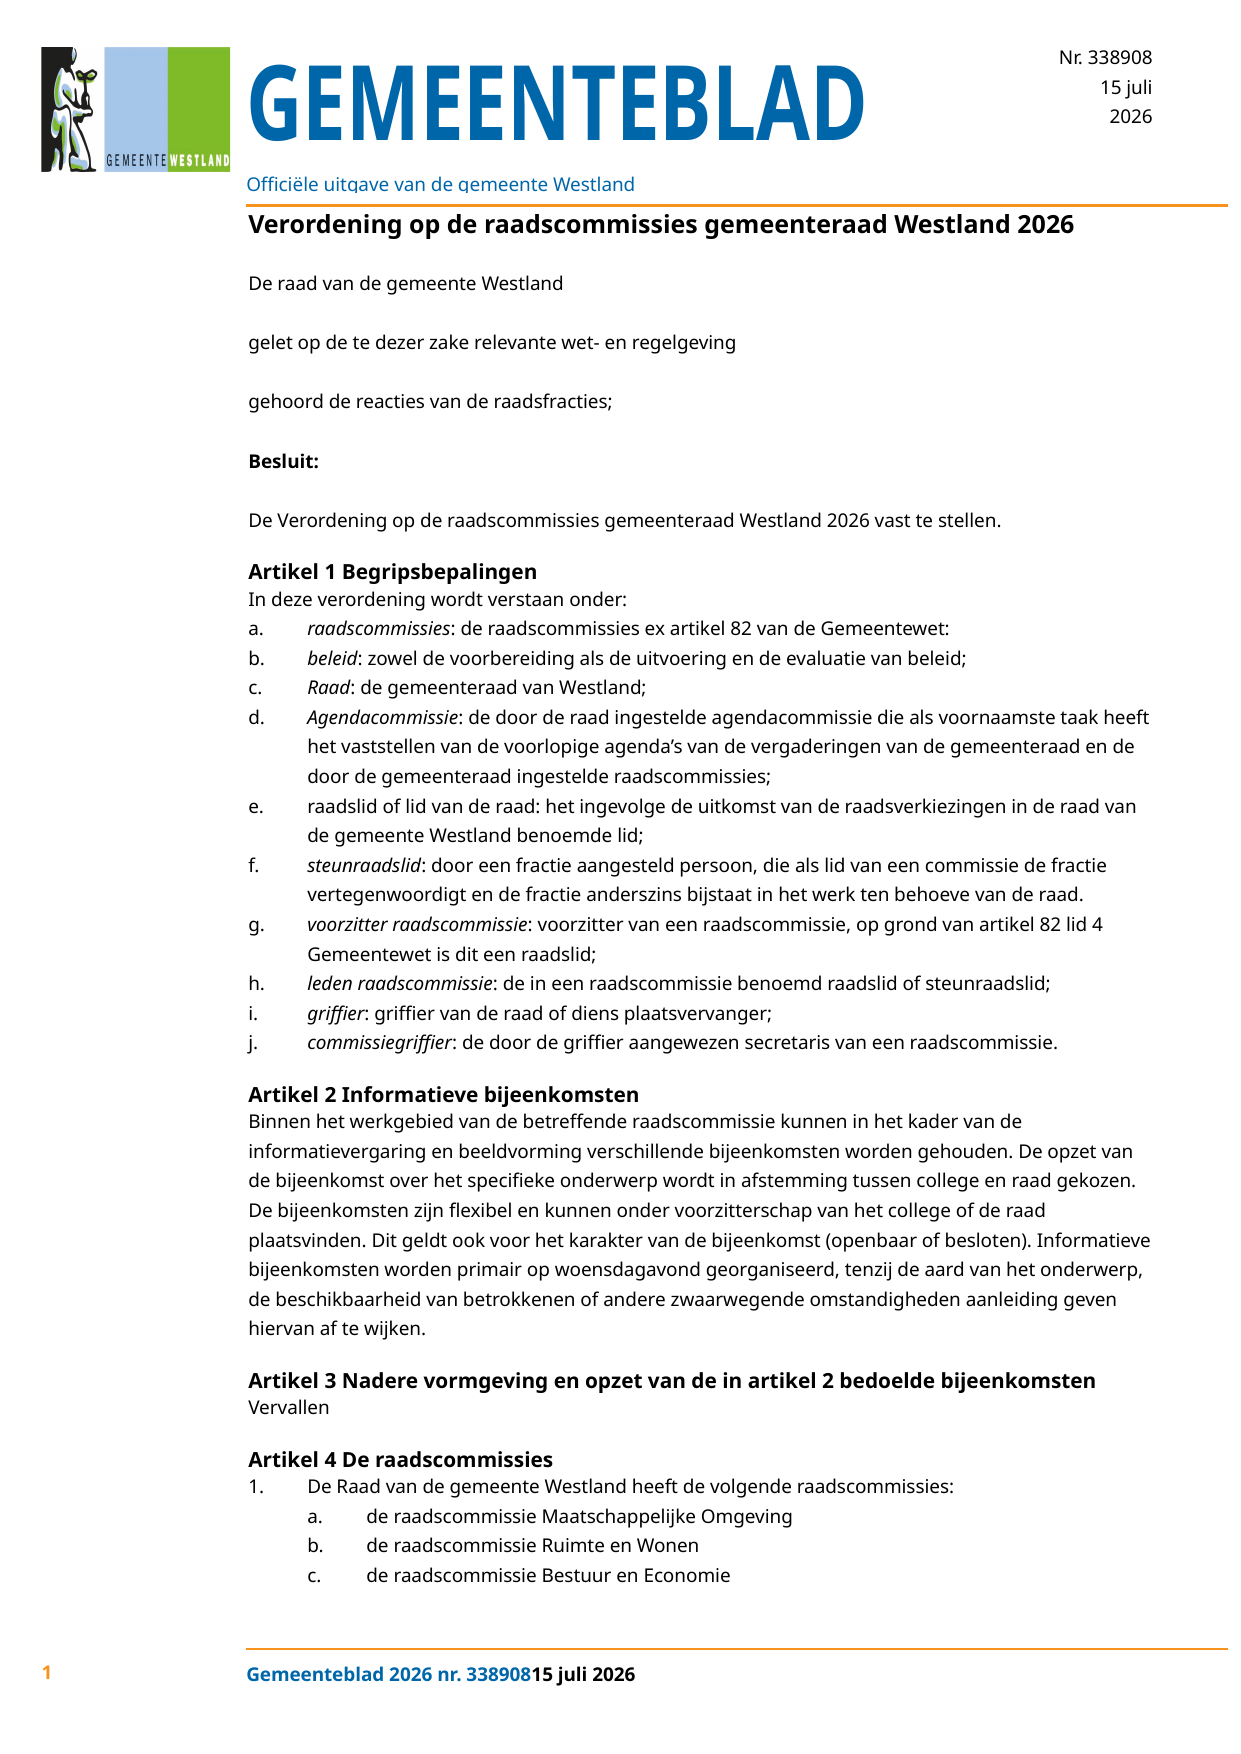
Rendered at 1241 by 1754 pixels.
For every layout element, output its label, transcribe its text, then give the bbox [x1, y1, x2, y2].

list commissiegriffier: de door de griffier aangewezen secretaris van een raadscommissie. [248, 1029, 1152, 1055]
text Artikel 1 Begripsbepalingen [248, 557, 1152, 586]
picture [41, 47, 231, 172]
text De Verordening op de raadscommissies gemeenteraad Westland 2026 vast te stellen. [248, 507, 1152, 533]
list beleid: zowel de voorbereiding als de uitvoering en de evaluatie van beleid; [248, 645, 1152, 671]
list raadslid of lid van de raad: het ingevolge de uitkomst van de raadsverkiezingen in de raad van de gemeente Westland benoemde lid; [248, 793, 1152, 848]
list De Raad van de gemeente Westland heeft de volgende raadscommissies: [248, 1473, 1152, 1499]
list leden raadscommissie: de in een raadscommissie benoemd raadslid of steunraadslid; [248, 970, 1152, 996]
list de raadscommissie Ruimte en Wonen [307, 1532, 1152, 1558]
list de raadscommissie Bestuur en Economie [307, 1562, 1152, 1588]
list Raad: de gemeenteraad van Westland; [248, 674, 1152, 700]
text gehoord de reacties van de raadsfracties; [248, 389, 1152, 414]
list Agendacommissie: de door de raad ingestelde agendacommissie die als voornaamste taak heeft het vaststellen van de voorlopige agenda’s van de vergaderingen van de gemeenteraad en de door de gemeenteraad ingestelde raadscommissies; [248, 704, 1152, 789]
text Artikel 4 De raadscommissies [248, 1445, 1152, 1473]
text Artikel 3 Nadere vormgeving en opzet van de in artikel 2 bedoelde bijeenkomsten [248, 1366, 1152, 1394]
list raadscommissies: de raadscommissies ex artikel 82 van de Gemeentewet: [248, 615, 1152, 641]
list griffier: griffier van de raad of diens plaatsvervanger; [248, 1000, 1152, 1026]
text Vervallen [248, 1394, 1152, 1420]
text In deze verordening wordt verstaan onder: [248, 586, 1152, 612]
text Artikel 2 Informatieve bijeenkomsten [248, 1080, 1152, 1108]
list steunraadslid: door een fractie aangesteld persoon, die als lid van een commissie de fractie vertegenwoordigt en de fractie anderszins bijstaat in het werk ten behoeve van de raad. [248, 852, 1152, 907]
text gelet op de te dezer zake relevante wet- en regelgeving [248, 329, 1152, 355]
list de raadscommissie Maatschappelijke Omgeving [307, 1503, 1152, 1528]
text Besluit: [248, 448, 1152, 473]
text Binnen het werkgebied van de betreffende raadscommissie kunnen in het kader van de informatievergaring en beeldvorming verschillende bijeenkomsten worden gehouden. De opzet van de bijeenkomst over het specifieke onderwerp wordt in afstemming tussen college en raad gekozen. De bijeenkomsten zijn flexibel en kunnen onder voorzitterschap van het college of de raad plaatsvinden. Dit geldt ook voor het karakter van de bijeenkomst (openbaar of besloten). Informatieve bijeenkomsten worden primair op woensdagavond georganiseerd, tenzij de aard van het onderwerp, de beschikbaarheid van betrokkenen of andere zwaarwegende omstandigheden aanleiding geven hiervan af te wijken. [248, 1108, 1152, 1341]
text Verordening op de raadscommissies gemeenteraad Westland 2026 [248, 207, 1152, 241]
list voorzitter raadscommissie: voorzitter van een raadscommissie, op grond van artikel 82 lid 4 Gemeentewet is dit een raadslid; [248, 911, 1152, 967]
text De raad van de gemeente Westland [248, 270, 1152, 296]
